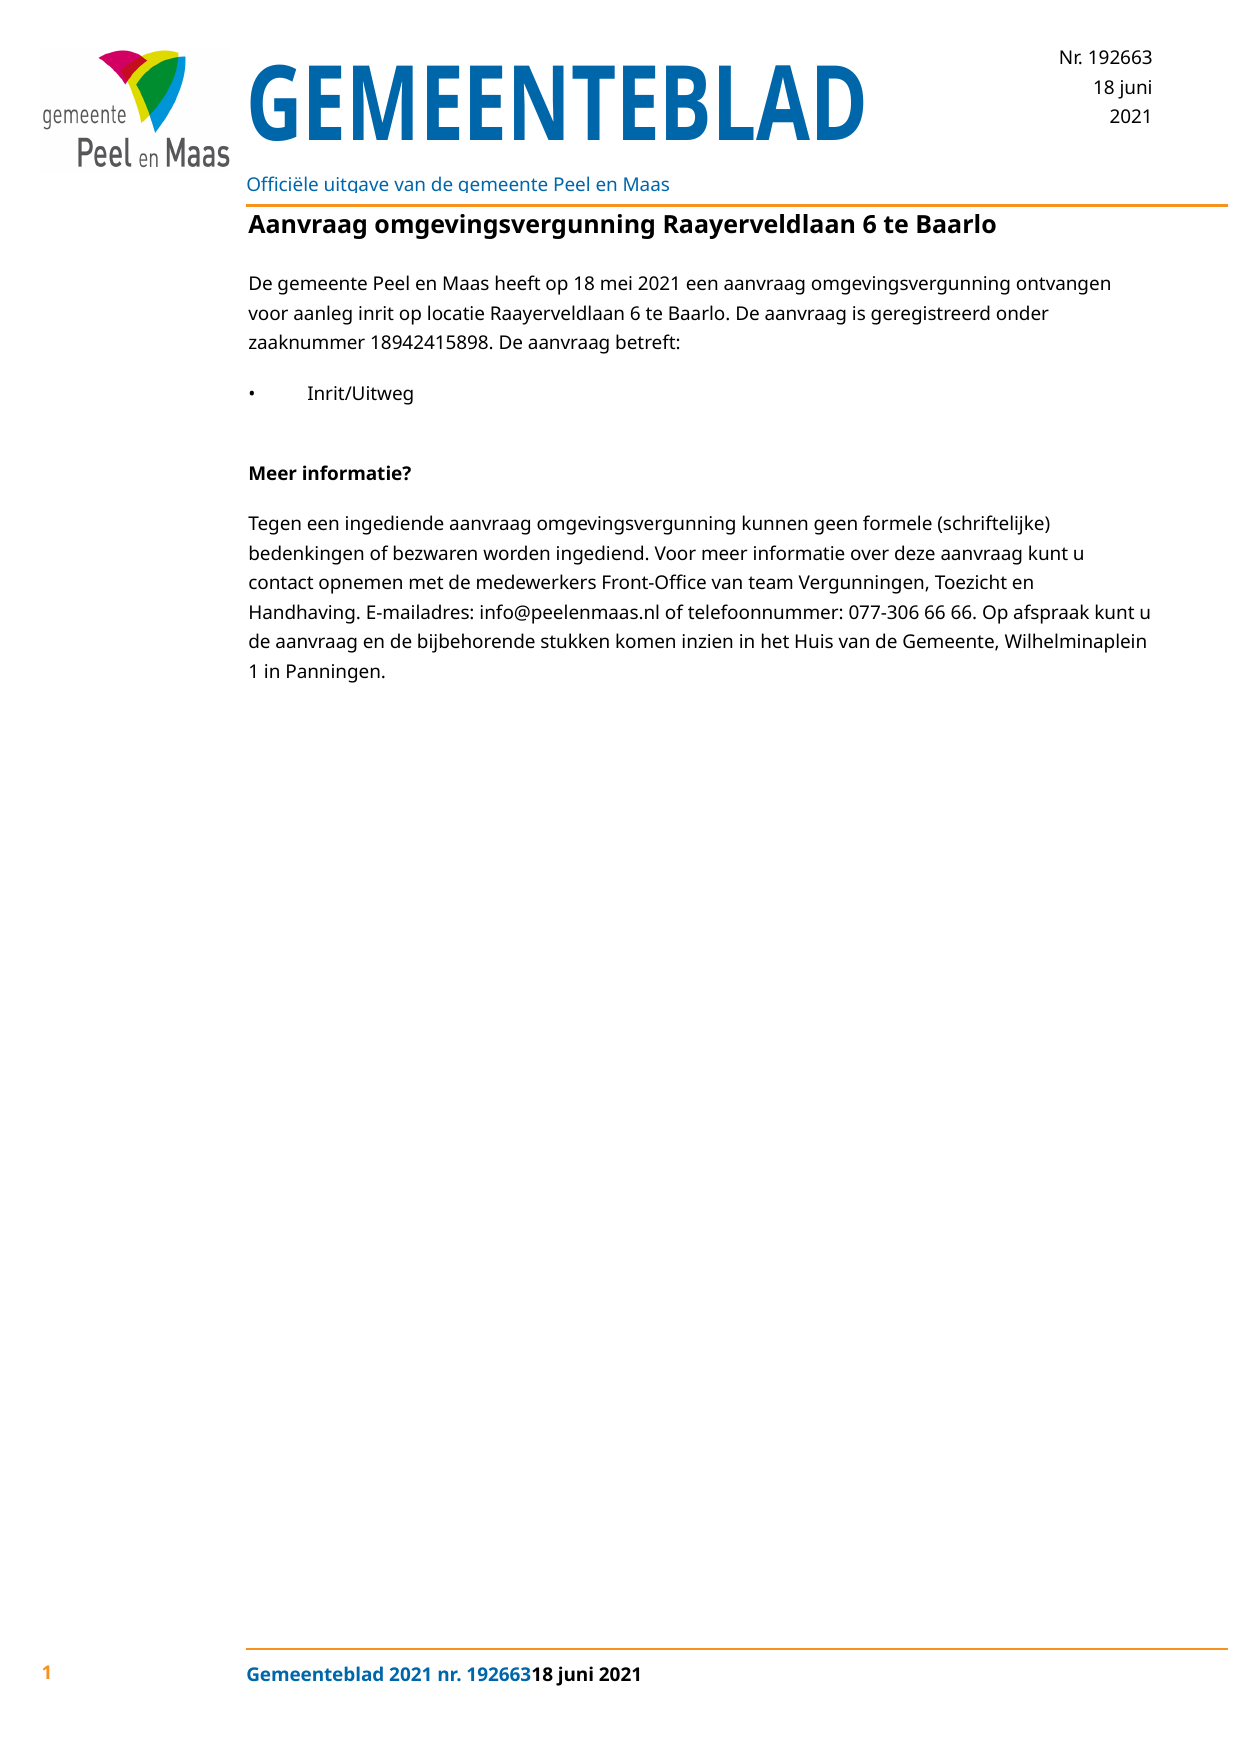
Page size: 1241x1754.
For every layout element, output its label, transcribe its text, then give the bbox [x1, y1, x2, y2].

text Tegen een ingediende aanvraag omgevingsvergunning kunnen geen formele (schriftelijke) bedenkingen of bezwaren worden ingediend. Voor meer informatie over deze aanvraag kunt u contact opnemen met de medewerkers Front-Office van team Vergunningen, Toezicht en Handhaving. E-mailadres: info@peelenmaas.nl of telefoonnummer: 077-306 66 66. Op afspraak kunt u de aanvraag en de bijbehorende stukken komen inzien in het Huis van de Gemeente, Wilhelminaplein 1 in Panningen. [248, 510, 1152, 684]
picture [41, 47, 231, 172]
text De gemeente Peel en Maas heeft op 18 mei 2021 een aanvraag omgevingsvergunning ontvangen voor aanleg inrit op locatie Raayerveldlaan 6 te Baarlo. De aanvraag is geregistreerd onder zaaknummer 18942415898. De aanvraag betreft: [248, 270, 1152, 355]
list Inrit/Uitweg [248, 380, 1152, 406]
text Aanvraag omgevingsvergunning Raayerveldlaan 6 te Baarlo [248, 207, 1152, 241]
text Meer informatie? [248, 460, 1152, 486]
